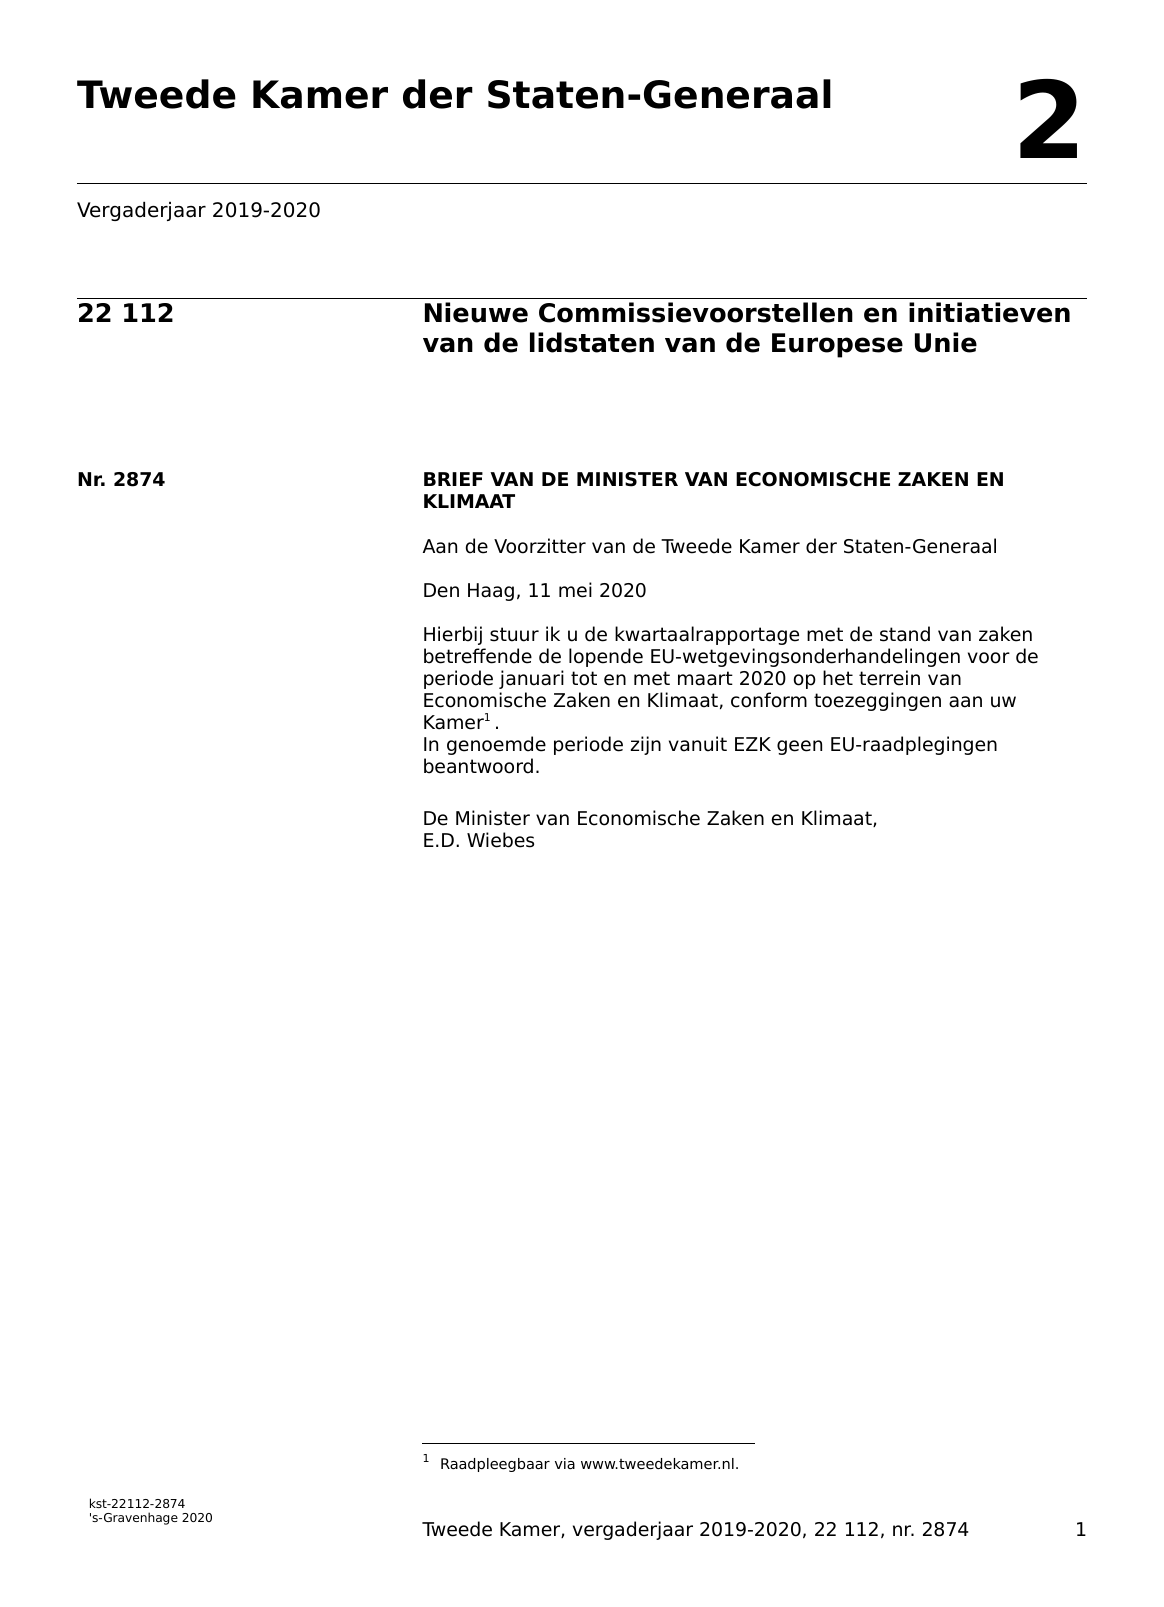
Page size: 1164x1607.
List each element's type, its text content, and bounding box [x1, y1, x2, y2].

table_cell Vergaderjaar 2019-2020 [77, 184, 1087, 298]
text kst-22112-2874 [88, 1497, 323, 1511]
text 's-Gravenhage 2020 [88, 1511, 323, 1525]
text Hierbij stuur ik u de kwartaalrapportage met de stand van zaken betreffende de lopende EU-wetgevingsonderhandelingen voor de periode januari tot en met maart 2020 op het terrein van Economische Zaken en Klimaat, conform toezeggingen aan uw Kamer. [422, 624, 1087, 734]
text Raadpleegbaar via www.tweedekamer.nl. [422, 1452, 1087, 1474]
table_header Tweede Kamer der Staten-Generaal [77, 59, 886, 183]
subtitle Nr. 2874 BRIEF VAN DE MINISTER VAN ECONOMISCHE ZAKEN EN KLIMAAT [77, 469, 1087, 513]
text Aan de Voorzitter van de Tweede Kamer der Staten-Generaal [422, 536, 1087, 557]
text Den Haag, 11 mei 2020 [422, 580, 1087, 602]
table_header 2 [886, 59, 1087, 183]
subtitle 22 112 Nieuwe Commissievoorstellen en initiatieven van de lidstaten van de Europese Unie [77, 299, 1087, 358]
text De Minister van Economische Zaken en Klimaat, E.D. Wiebes [422, 808, 1087, 852]
text In genoemde periode zijn vanuit EZK geen EU-raadplegingen beantwoord. [422, 734, 1087, 778]
